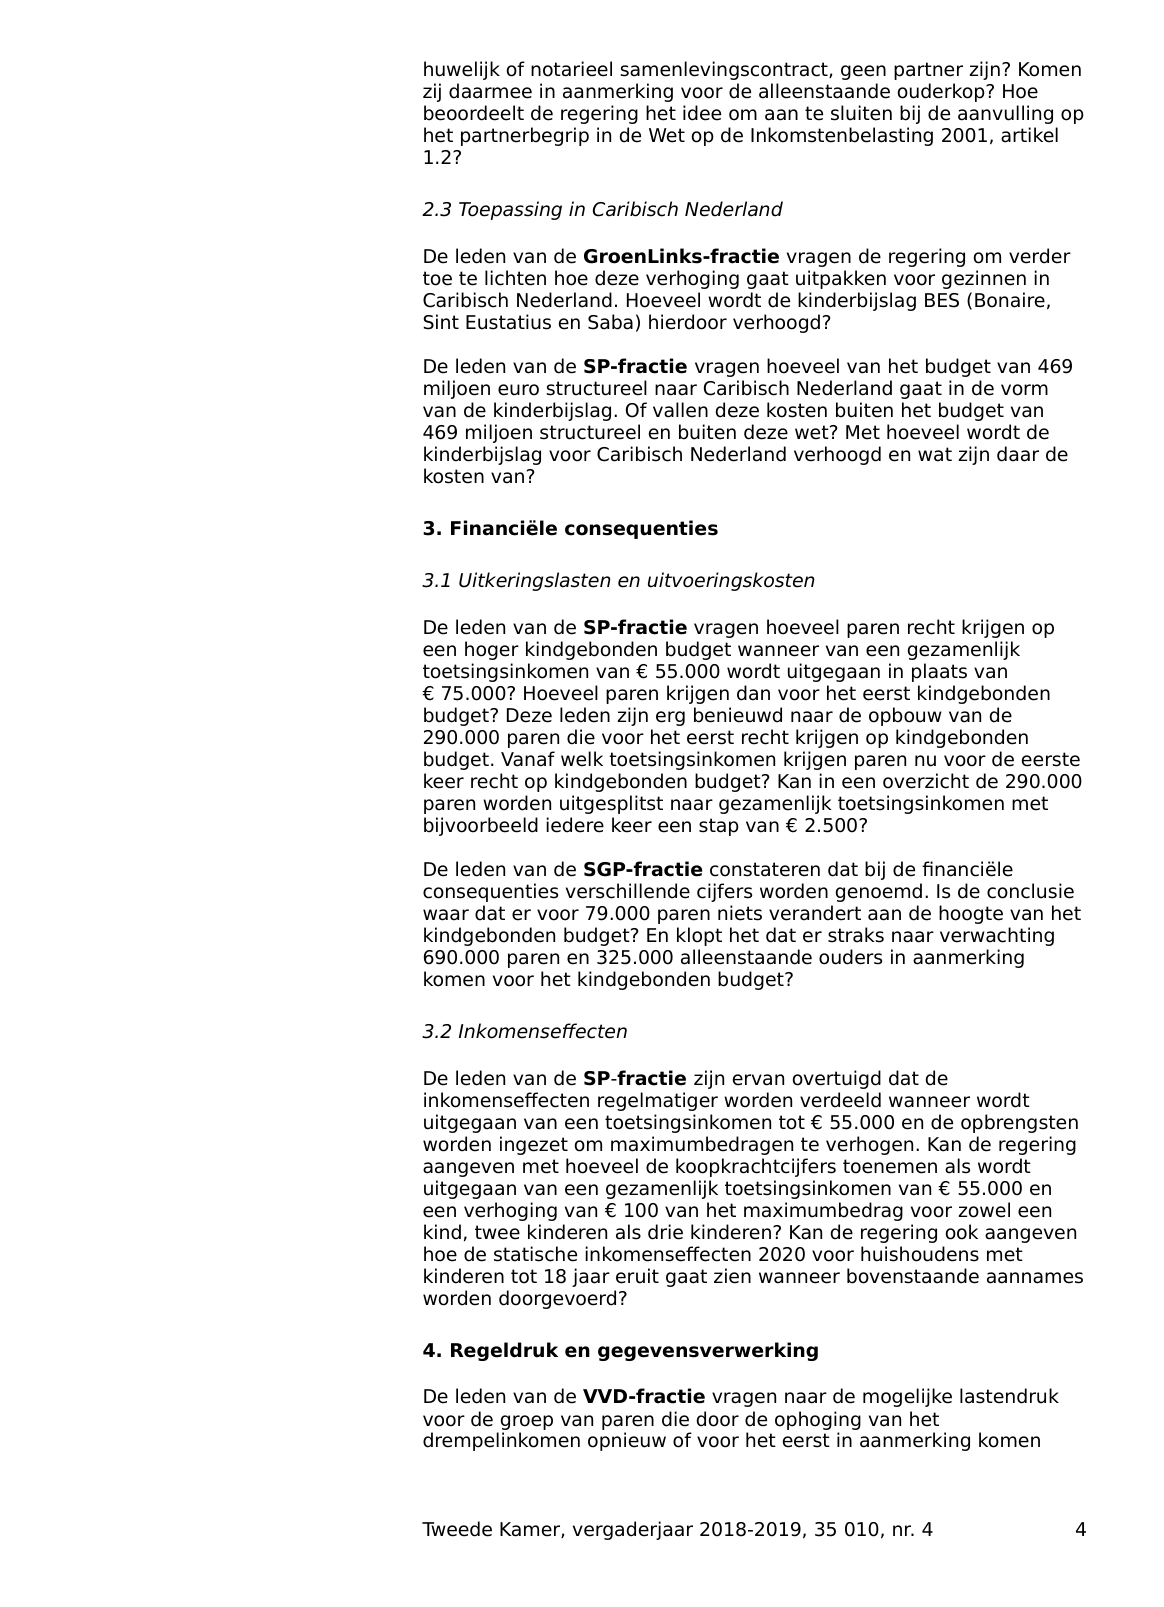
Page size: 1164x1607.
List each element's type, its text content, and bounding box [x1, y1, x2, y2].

text De leden van de GroenLinks-fractie vragen de regering om verder toe te lichten hoe deze verhoging gaat uitpakken voor gezinnen in Caribisch Nederland. Hoeveel wordt de kinderbijslag BES (Bonaire, Sint Eustatius en Saba) hierdoor verhoogd? [422, 246, 1087, 334]
text De leden van de SP-fractie vragen hoeveel van het budget van 469 miljoen euro structureel naar Caribisch Nederland gaat in de vorm van de kinderbijslag. Of vallen deze kosten buiten het budget van 469 miljoen structureel en buiten deze wet? Met hoeveel wordt de kinderbijslag voor Caribisch Nederland verhoogd en wat zijn daar de kosten van? [422, 356, 1087, 488]
text De leden van de SP-fractie zijn ervan overtuigd dat de inkomenseffecten regelmatiger worden verdeeld wanneer wordt uitgegaan van een toetsingsinkomen tot € 55.000 en de opbrengsten worden ingezet om maximumbedragen te verhogen. Kan de regering aangeven met hoeveel de koopkrachtcijfers toenemen als wordt uitgegaan van een gezamenlijk toetsingsinkomen van € 55.000 en een verhoging van € 100 van het maximumbedrag voor zowel een kind, twee kinderen als drie kinderen? Kan de regering ook aangeven hoe de statische inkomenseffecten 2020 voor huishoudens met kinderen tot 18 jaar eruit gaat zien wanneer bovenstaande aannames worden doorgevoerd? [422, 1068, 1087, 1309]
subtitle 2.3 Toepassing in Caribisch Nederland [422, 199, 1087, 221]
subtitle 3. Financiële consequenties [422, 518, 1087, 540]
text De leden van de SGP-fractie constateren dat bij de financiële consequenties verschillende cijfers worden genoemd. Is de conclusie waar dat er voor 79.000 paren niets verandert aan de hoogte van het kindgebonden budget? En klopt het dat er straks naar verwachting 690.000 paren en 325.000 alleenstaande ouders in aanmerking komen voor het kindgebonden budget? [422, 859, 1087, 991]
subtitle 3.1 Uitkeringslasten en uitvoeringskosten [422, 570, 1087, 592]
subtitle 4. Regeldruk en gegevensverwerking [422, 1339, 1087, 1361]
text De leden van de SP-fractie vragen hoeveel paren recht krijgen op een hoger kindgebonden budget wanneer van een gezamenlijk toetsingsinkomen van € 55.000 wordt uitgegaan in plaats van € 75.000? Hoeveel paren krijgen dan voor het eerst kindgebonden budget? Deze leden zijn erg benieuwd naar de opbouw van de 290.000 paren die voor het eerst recht krijgen op kindgebonden budget. Vanaf welk toetsingsinkomen krijgen paren nu voor de eerste keer recht op kindgebonden budget? Kan in een overzicht de 290.000 paren worden uitgesplitst naar gezamenlijk toetsingsinkomen met bijvoorbeeld iedere keer een stap van € 2.500? [422, 617, 1087, 837]
text huwelijk of notarieel samenlevingscontract, geen partner zijn? Komen zij daarmee in aanmerking voor de alleenstaande ouderkop? Hoe beoordeelt de regering het idee om aan te sluiten bij de aanvulling op het partnerbegrip in de Wet op de Inkomstenbelasting 2001, artikel 1.2? [422, 59, 1087, 169]
subtitle 3.2 Inkomenseffecten [422, 1021, 1087, 1043]
text De leden van de VVD-fractie vragen naar de mogelijke lastendruk voor de groep van paren die door de ophoging van het drempelinkomen opnieuw of voor het eerst in aanmerking komen [422, 1386, 1087, 1452]
